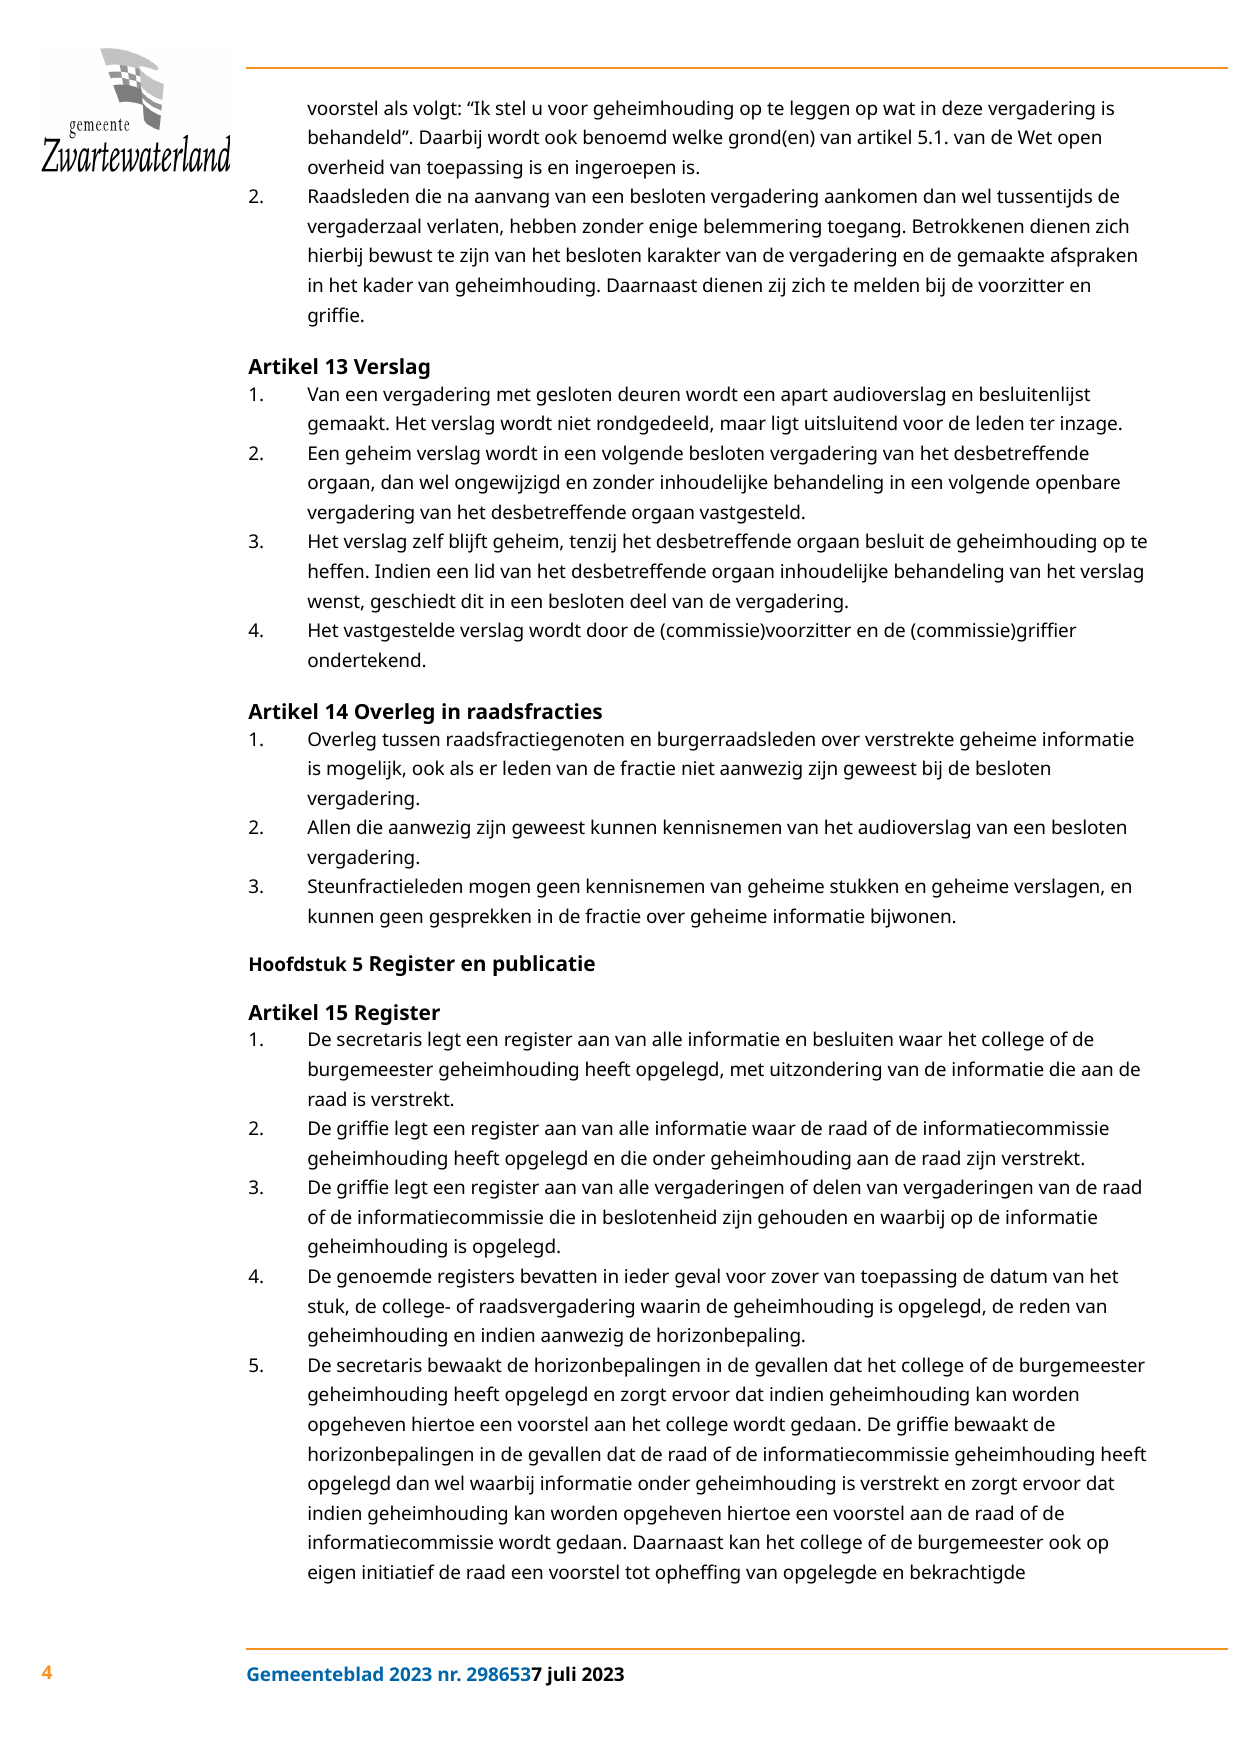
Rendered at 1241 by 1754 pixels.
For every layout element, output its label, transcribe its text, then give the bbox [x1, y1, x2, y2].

list Een geheim verslag wordt in een volgende besloten vergadering van het desbetreffende orgaan, dan wel ongewijzigd en zonder inhoudelijke behandeling in een volgende openbare vergadering van het desbetreffende orgaan vastgesteld. [248, 440, 1152, 525]
list De griffie legt een register aan van alle informatie waar de raad of de informatiecommissie geheimhouding heeft opgelegd en die onder geheimhouding aan de raad zijn verstrekt. [248, 1115, 1152, 1171]
text Artikel 15 Register [248, 998, 1152, 1027]
list Steunfractieleden mogen geen kennisnemen van geheime stukken en geheime verslagen, en kunnen geen gesprekken in de fractie over geheime informatie bijwonen. [248, 874, 1152, 929]
list De secretaris bewaakt de horizonbepalingen in de gevallen dat het college of de burgemeester geheimhouding heeft opgelegd en zorgt ervoor dat indien geheimhouding kan worden opgeheven hiertoe een voorstel aan het college wordt gedaan. De griffie bewaakt de horizonbepalingen in de gevallen dat de raad of de informatiecommissie geheimhouding heeft opgelegd dan wel waarbij informatie onder geheimhouding is verstrekt en zorgt ervoor dat indien geheimhouding kan worden opgeheven hiertoe een voorstel aan de raad of de informatiecommissie wordt gedaan. Daarnaast kan het college of de burgemeester ook op eigen initiatief de raad een voorstel tot opheffing van opgelegde en bekrachtigde [248, 1352, 1152, 1585]
list voorstel als volgt: “Ik stel u voor geheimhouding op te leggen op wat in deze vergadering is behandeld”. Daarbij wordt ook benoemd welke grond(en) van artikel 5.1. van de Wet open overheid van toepassing is en ingeroepen is. [248, 95, 1152, 180]
list Allen die aanwezig zijn geweest kunnen kennisnemen van het audioverslag van een besloten vergadering. [248, 814, 1152, 870]
list De secretaris legt een register aan van alle informatie en besluiten waar het college of de burgemeester geheimhouding heeft opgelegd, met uitzondering van de informatie die aan de raad is verstrekt. [248, 1027, 1152, 1112]
list De griffie legt een register aan van alle vergaderingen of delen van vergaderingen van de raad of de informatiecommissie die in beslotenheid zijn gehouden en waarbij op de informatie geheimhouding is opgelegd. [248, 1174, 1152, 1259]
text Artikel 13 Verslag [248, 352, 1152, 381]
picture [41, 47, 231, 172]
list Overleg tussen raadsfractiegenoten en burgerraadsleden over verstrekte geheime informatie is mogelijk, ook als er leden van de fractie niet aanwezig zijn geweest bij de besloten vergadering. [248, 726, 1152, 811]
list De genoemde registers bevatten in ieder geval voor zover van toepassing de datum van het stuk, de college- of raadsvergadering waarin de geheimhouding is opgelegd, de reden van geheimhouding en indien aanwezig de horizonbepaling. [248, 1263, 1152, 1348]
text Hoofdstuk 5 Register en publicatie [248, 949, 1152, 977]
list Raadsleden die na aanvang van een besloten vergadering aankomen dan wel tussentijds de vergaderzaal verlaten, hebben zonder enige belemmering toegang. Betrokkenen dienen zich hierbij bewust te zijn van het besloten karakter van de vergadering en de gemaakte afspraken in het kader van geheimhouding. Daarnaast dienen zij zich te melden bij de voorzitter en griffie. [248, 183, 1152, 328]
list Het vastgestelde verslag wordt door de (commissie)voorzitter en de (commissie)griffier ondertekend. [248, 617, 1152, 673]
text Artikel 14 Overleg in raadsfracties [248, 697, 1152, 726]
list Van een vergadering met gesloten deuren wordt een apart audioverslag en besluitenlijst gemaakt. Het verslag wordt niet rondgedeeld, maar ligt uitsluitend voor de leden ter inzage. [248, 381, 1152, 436]
list Het verslag zelf blijft geheim, tenzij het desbetreffende orgaan besluit de geheimhouding op te heffen. Indien een lid van het desbetreffende orgaan inhoudelijke behandeling van het verslag wenst, geschiedt dit in een besloten deel van de vergadering. [248, 529, 1152, 613]
